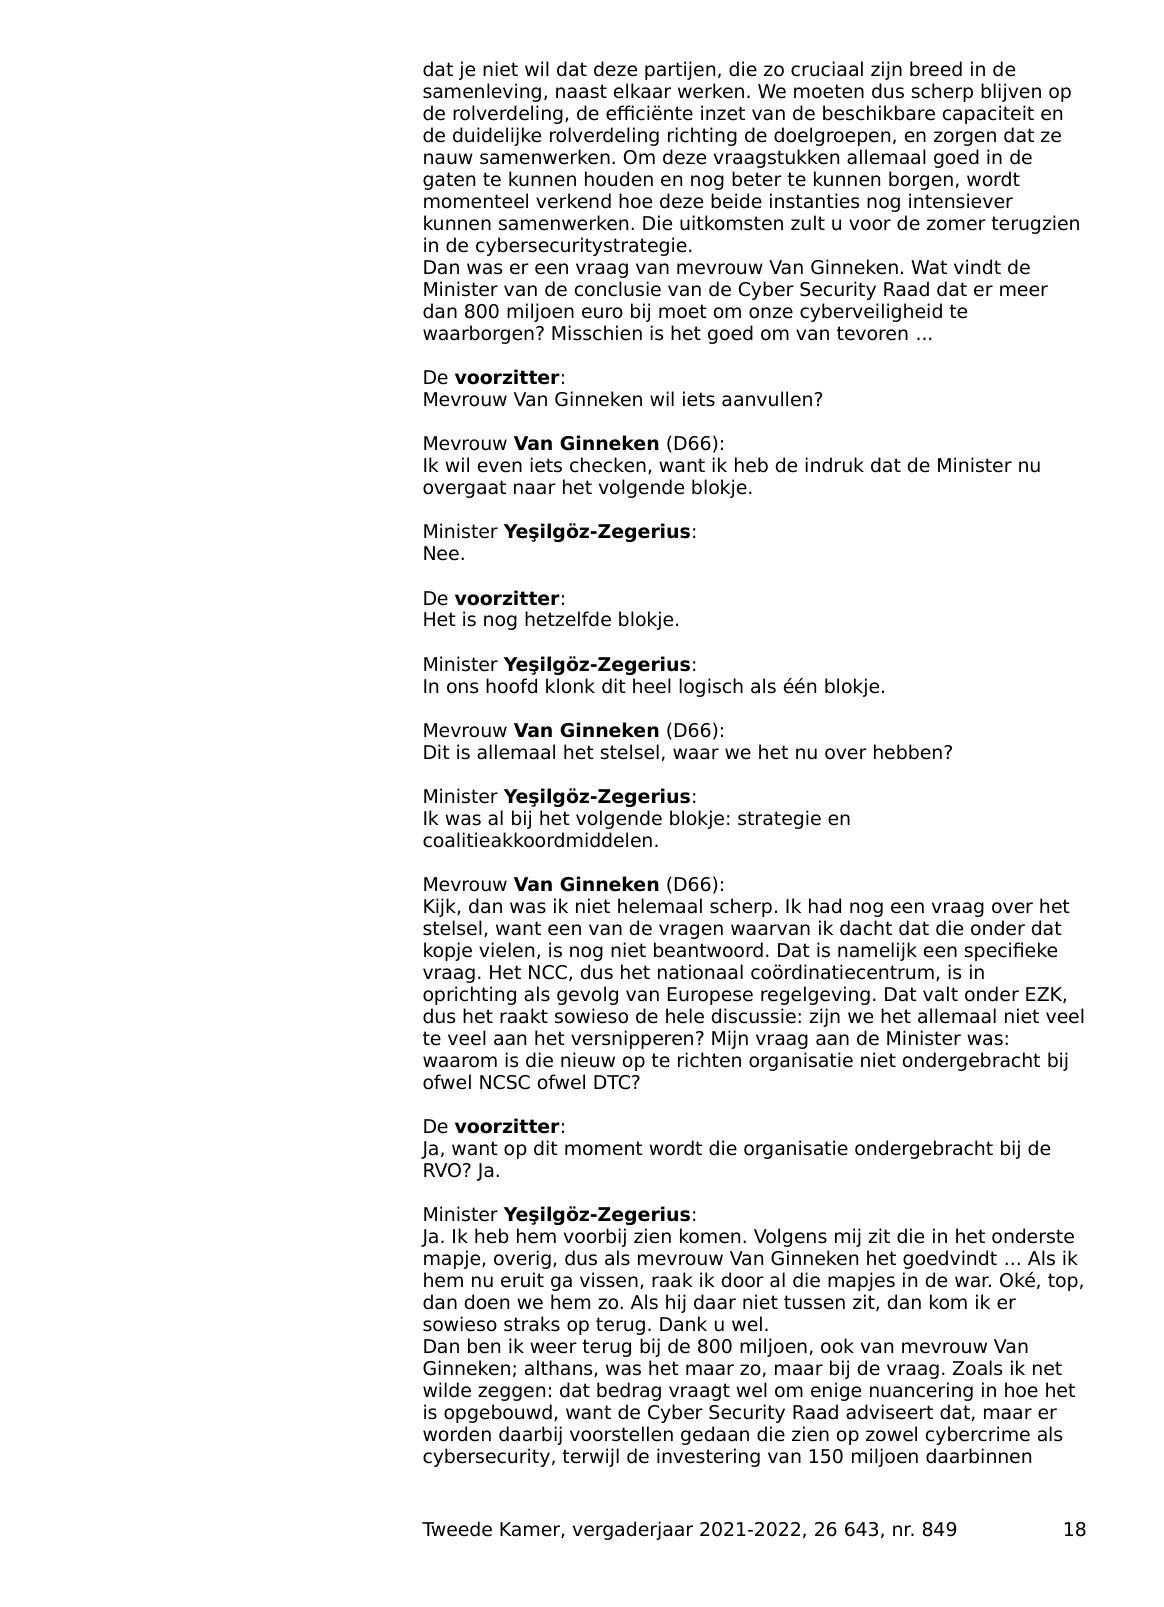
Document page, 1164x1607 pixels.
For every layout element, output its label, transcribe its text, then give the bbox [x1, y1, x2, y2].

text Dan was er een vraag van mevrouw Van Ginneken. Wat vindt de Minister van de conclusie van de Cyber Security Raad dat er meer dan 800 miljoen euro bij moet om onze cyberveiligheid te waarborgen? Misschien is het goed om van tevoren ... [422, 257, 1087, 345]
text De voorzitter: [422, 587, 1087, 609]
text Mevrouw Van Ginneken (D66): [422, 720, 1087, 742]
text Dit is allemaal het stelsel, waar we het nu over hebben? [422, 742, 1087, 764]
text Mevrouw Van Ginneken wil iets aanvullen? [422, 389, 1087, 411]
text Dan ben ik weer terug bij de 800 miljoen, ook van mevrouw Van Ginneken; althans, was het maar zo, maar bij de vraag. Zoals ik net wilde zeggen: dat bedrag vraagt wel om enige nuancering in hoe het is opgebouwd, want de Cyber Security Raad adviseert dat, maar er worden daarbij voorstellen gedaan die zien op zowel cybercrime als cybersecurity, terwijl de investering van 150 miljoen daarbinnen [422, 1336, 1087, 1468]
text De voorzitter: [422, 1116, 1087, 1138]
text De voorzitter: [422, 367, 1087, 389]
text Minister Yeşilgöz-Zegerius: [422, 521, 1087, 543]
text Ja, want op dit moment wordt die organisatie ondergebracht bij de RVO? Ja. [422, 1138, 1087, 1182]
text Minister Yeşilgöz-Zegerius: [422, 653, 1087, 676]
text Ja. Ik heb hem voorbij zien komen. Volgens mij zit die in het onderste mapje, overig, dus als mevrouw Van Ginneken het goedvindt ... Als ik hem nu eruit ga vissen, raak ik door al die mapjes in de war. Oké, top, dan doen we hem zo. Als hij daar niet tussen zit, dan kom ik er sowieso straks op terug. Dank u wel. [422, 1226, 1087, 1336]
text Mevrouw Van Ginneken (D66): [422, 433, 1087, 455]
text Mevrouw Van Ginneken (D66): [422, 874, 1087, 896]
text Kijk, dan was ik niet helemaal scherp. Ik had nog een vraag over het stelsel, want een van de vragen waarvan ik dacht dat die onder dat kopje vielen, is nog niet beantwoord. Dat is namelijk een specifieke vraag. Het NCC, dus het nationaal coördinatiecentrum, is in oprichting als gevolg van Europese regelgeving. Dat valt onder EZK, dus het raakt sowieso de hele discussie: zijn we het allemaal niet veel te veel aan het versnipperen? Mijn vraag aan de Minister was: waarom is die nieuw op te richten organisatie niet ondergebracht bij ofwel NCSC ofwel DTC? [422, 896, 1087, 1094]
text In ons hoofd klonk dit heel logisch als één blokje. [422, 676, 1087, 697]
text Ik wil even iets checken, want ik heb de indruk dat de Minister nu overgaat naar het volgende blokje. [422, 455, 1087, 499]
text Ik was al bij het volgende blokje: strategie en coalitieakkoordmiddelen. [422, 808, 1087, 852]
text Nee. [422, 543, 1087, 565]
text Minister Yeşilgöz-Zegerius: [422, 1204, 1087, 1226]
text Het is nog hetzelfde blokje. [422, 609, 1087, 631]
text Minister Yeşilgöz-Zegerius: [422, 786, 1087, 808]
text dat je niet wil dat deze partijen, die zo cruciaal zijn breed in de samenleving, naast elkaar werken. We moeten dus scherp blijven op de rolverdeling, de efficiënte inzet van de beschikbare capaciteit en de duidelijke rolverdeling richting de doelgroepen, en zorgen dat ze nauw samenwerken. Om deze vraagstukken allemaal goed in de gaten te kunnen houden en nog beter te kunnen borgen, wordt momenteel verkend hoe deze beide instanties nog intensiever kunnen samenwerken. Die uitkomsten zult u voor de zomer terugzien in de cybersecuritystrategie. [422, 59, 1087, 257]
